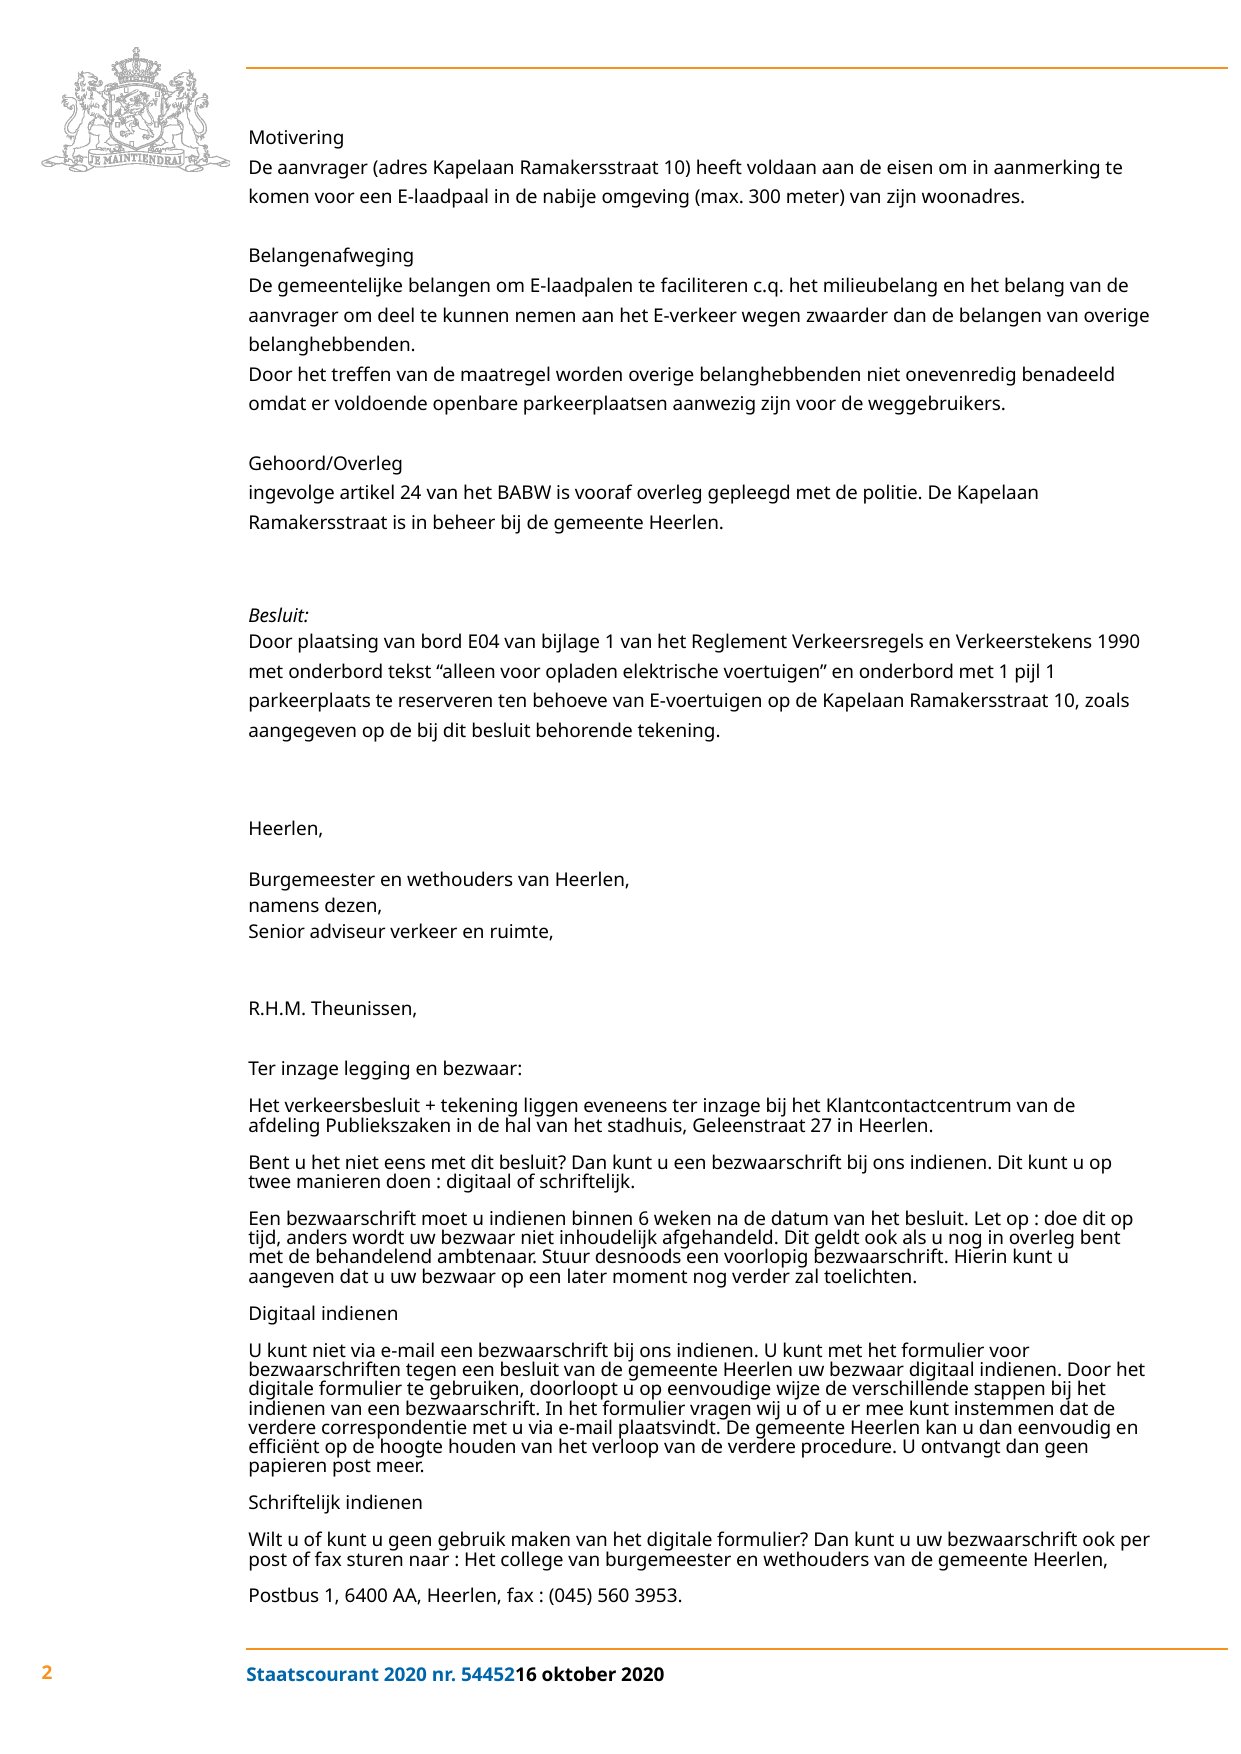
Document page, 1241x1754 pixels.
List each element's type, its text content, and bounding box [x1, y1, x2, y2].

text namens dezen, [248, 892, 1152, 918]
text Bent u het niet eens met dit besluit? Dan kunt u een bezwaarschrift bij ons indienen. Dit kunt u op twee manieren doen : digitaal of schriftelijk. [248, 1154, 1152, 1192]
text De aanvrager (adres Kapelaan Ramakersstraat 10) heeft voldaan aan de eisen om in aanmerking te komen voor een E-laadpaal in de nabije omgeving (max. 300 meter) van zijn woonadres. [248, 154, 1152, 209]
text Motivering [248, 124, 1152, 150]
text Digitaal indienen [248, 1305, 1152, 1324]
text U kunt niet via e-mail een bezwaarschrift bij ons indienen. U kunt met het formulier voor bezwaarschriften tegen een besluit van de gemeente Heerlen uw bezwaar digitaal indienen. Door het digitale formulier te gebruiken, doorloopt u op eenvoudige wijze de verschillende stappen bij het indienen van een bezwaarschrift. In het formulier vragen wij u of u er mee kunt instemmen dat de verdere correspondentie met u via e-mail plaatsvindt. De gemeente Heerlen kan u dan eenvoudig en efficiënt op de hoogte houden van het verloop van de verdere procedure. U ontvangt dan geen papieren post meer. [248, 1342, 1152, 1477]
text Wilt u of kunt u geen gebruik maken van het digitale formulier? Dan kunt u uw bezwaarschrift ook per post of fax sturen naar : Het college van burgemeester en wethouders van de gemeente Heerlen, [248, 1531, 1152, 1570]
text De gemeentelijke belangen om E-laadpalen te faciliteren c.q. het milieubelang en het belang van de aanvrager om deel te kunnen nemen aan het E-verkeer wegen zwaarder dan de belangen van overige belanghebbenden. [248, 272, 1152, 357]
text Door het treffen van de maatregel worden overige belanghebbenden niet onevenredig benadeeld omdat er voldoende openbare parkeerplaatsen aanwezig zijn voor de weggebruikers. [248, 361, 1152, 416]
text Besluit: [248, 602, 1152, 628]
picture [41, 47, 231, 172]
text R.H.M. Theunissen, [248, 995, 1152, 1021]
text Burgemeester en wethouders van Heerlen, [248, 867, 1152, 892]
text Het verkeersbesluit + tekening liggen eveneens ter inzage bij het Klantcontactcentrum van de afdeling Publiekszaken in de hal van het stadhuis, Geleenstraat 27 in Heerlen. [248, 1097, 1152, 1136]
text ingevolge artikel 24 van het BABW is vooraf overleg gepleegd met de politie. De Kapelaan Ramakersstraat is in beheer bij de gemeente Heerlen. [248, 479, 1152, 535]
text Schriftelijk indienen [248, 1494, 1152, 1513]
text Gehoord/Overleg [248, 450, 1152, 476]
text Belangenafweging [248, 243, 1152, 268]
text Een bezwaarschrift moet u indienen binnen 6 weken na de datum van het besluit. Let op : doe dit op tijd, anders wordt uw bezwaar niet inhoudelijk afgehandeld. Dit geldt ook als u nog in overleg bent met de behandelend ambtenaar. Stuur desnoods een voorlopig bezwaarschrift. Hierin kunt u aangeven dat u uw bezwaar op een later moment nog verder zal toelichten. [248, 1210, 1152, 1287]
text Heerlen, [248, 815, 1152, 841]
text Ter inzage legging en bezwaar: [248, 1060, 1152, 1080]
text Postbus 1, 6400 AA, Heerlen, fax : (045) 560 3953. [248, 1587, 1152, 1607]
text Senior adviseur verkeer en ruimte, [248, 918, 1152, 944]
text Door plaatsing van bord E04 van bijlage 1 van het Reglement Verkeersregels en Verkeerstekens 1990 met onderbord tekst “alleen voor opladen elektrische voertuigen” en onderbord met 1 pijl 1 parkeerplaats te reserveren ten behoeve van E-voertuigen op de Kapelaan Ramakersstraat 10, zoals aangegeven op de bij dit besluit behorende tekening. [248, 628, 1152, 743]
